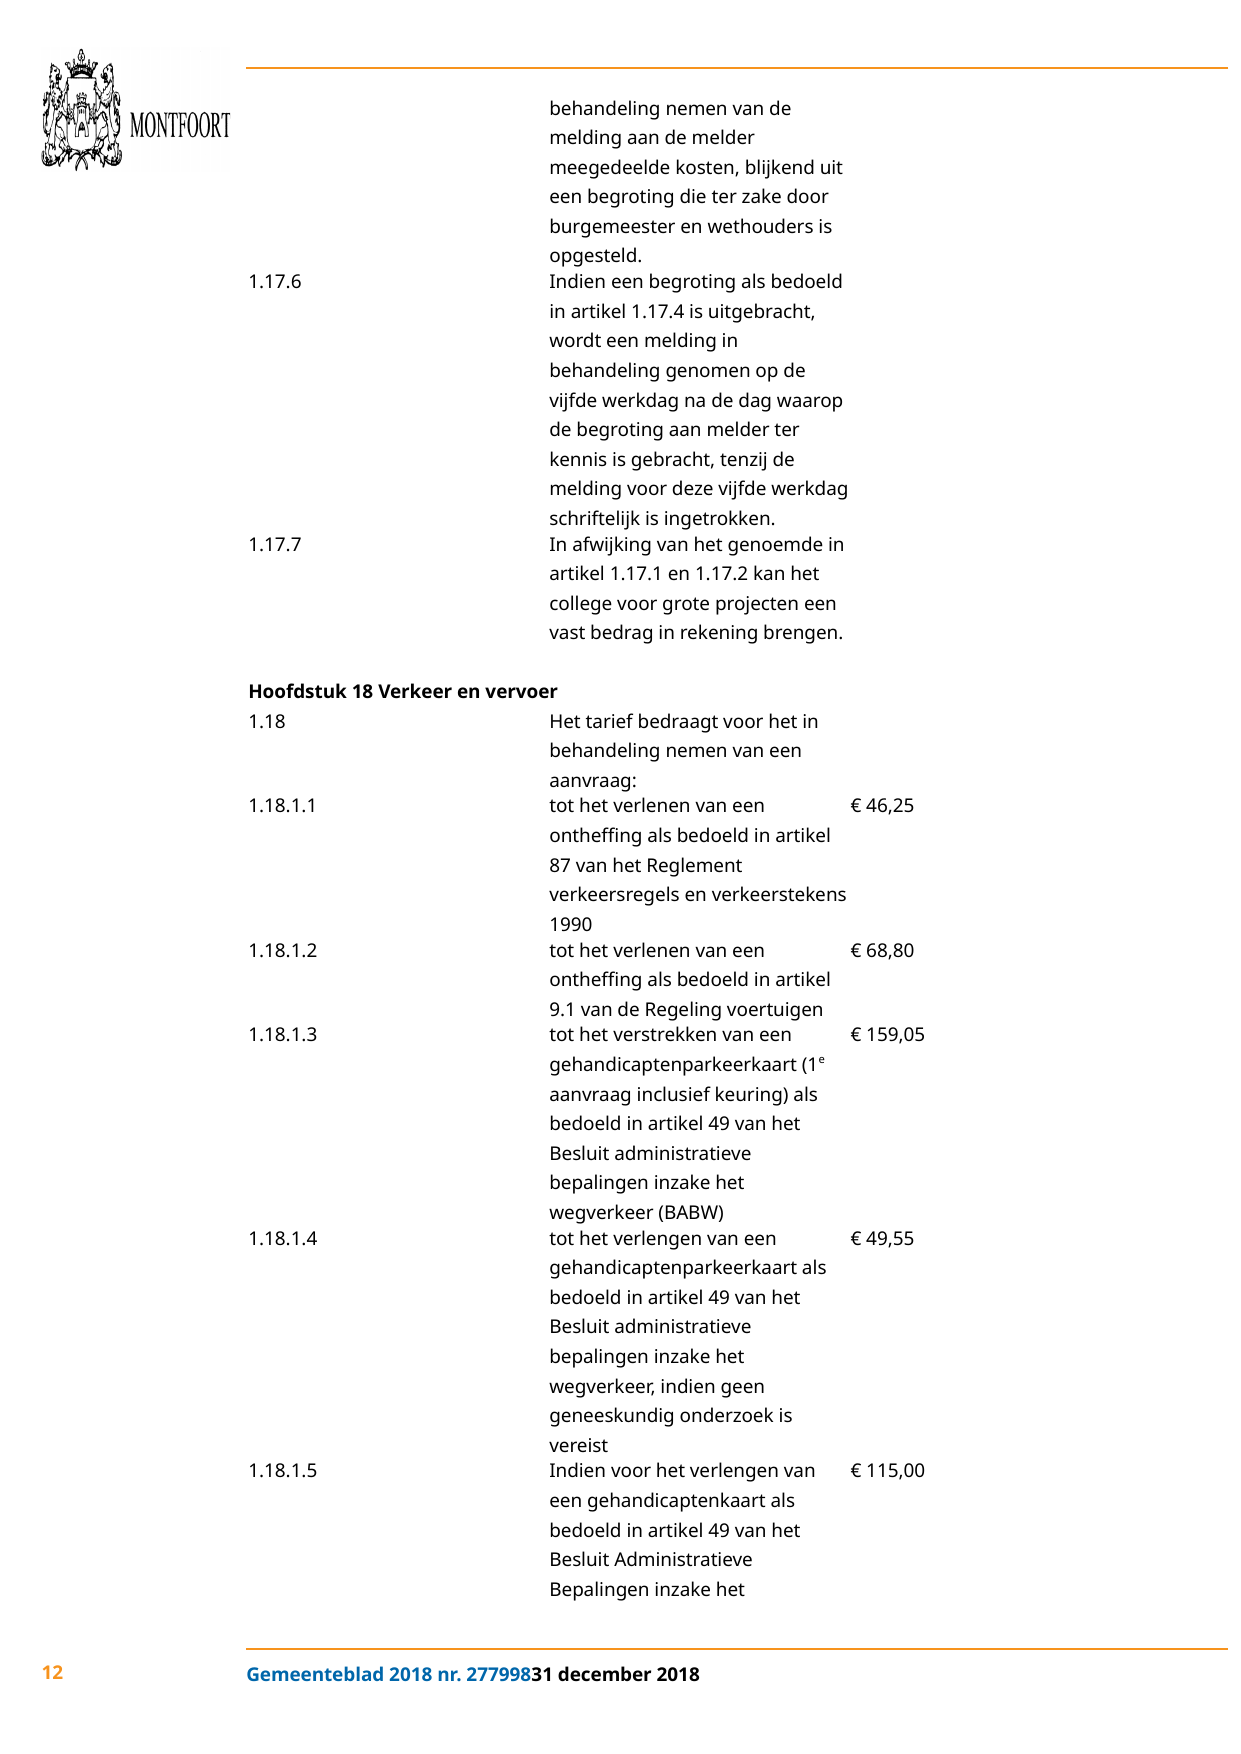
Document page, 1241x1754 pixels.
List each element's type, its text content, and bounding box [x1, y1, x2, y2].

table_cell € 46,25 [850, 793, 1152, 937]
table_cell [850, 531, 1152, 645]
table_cell behandeling nemen van de melding aan de melder meegedeelde kosten, blijkend uit een begroting die ter zake door burgemeester en wethouders is opgesteld. [549, 95, 850, 268]
table_cell tot het verlenen van een ontheffing als bedoeld in artikel 87 van het Reglement verkeersregels en verkeerstekens 1990 [549, 793, 850, 937]
table_cell [248, 95, 549, 268]
table_cell 1.17.7 [248, 531, 549, 645]
table_cell [850, 95, 1152, 268]
table_cell tot het verstrekken van een gehandicaptenparkeerkaart (1e aanvraag inclusief keuring) als bedoeld in artikel 49 van het Besluit administratieve bepalingen inzake het wegverkeer (BABW) [549, 1022, 850, 1225]
table_cell 1.18.1.2 [248, 937, 549, 1022]
table_header Het tarief bedraagt voor het in behandeling nemen van een aanvraag: [549, 708, 850, 793]
text Hoofdstuk 18 Verkeer en vervoer [248, 678, 1152, 704]
table_cell 1.18.1.1 [248, 793, 549, 937]
table_cell € 68,80 [850, 937, 1152, 1022]
table_cell tot het verlengen van een gehandi­captenparkeerkaart als bedoeld in artikel 49 van het Besluit administratieve bepalingen inzake het wegverkeer, indien geen geneeskundig onderzoek is vereist [549, 1225, 850, 1458]
table_header [850, 708, 1152, 793]
table_cell tot het verlenen van een ontheffing als bedoeld in artikel 9.1 van de Regeling voertuigen [549, 937, 850, 1022]
table_cell 1.18.1.4 [248, 1225, 549, 1458]
picture [41, 47, 231, 172]
table_header 1.18 [248, 708, 549, 793]
table_cell 1.17.6 [248, 269, 549, 531]
table_cell € 115,00 [850, 1458, 1152, 1602]
table_cell € 49,55 [850, 1225, 1152, 1458]
table_cell € 159,05 [850, 1022, 1152, 1225]
table_cell Indien een begroting als bedoeld in artikel 1.17.4 is uitgebracht, wordt een melding in behandeling genomen op de vijfde werkdag na de dag waarop de begroting aan melder ter kennis is gebracht, tenzij de melding voor deze vijfde werkdag schriftelijk is ingetrokken. [549, 269, 850, 531]
table_cell 1.18.1.5 [248, 1458, 549, 1602]
table_cell In afwijking van het genoemde in artikel 1.17.1 en 1.17.2 kan het college voor grote projecten een vast bedrag in rekening brengen. [549, 531, 850, 645]
table_cell [850, 269, 1152, 531]
table_cell 1.18.1.3 [248, 1022, 549, 1225]
table_cell Indien voor het verlengen van een gehandicaptenkaart als bedoeld in artikel 49 van het Besluit Administratieve Bepalingen inzake het [549, 1458, 850, 1602]
